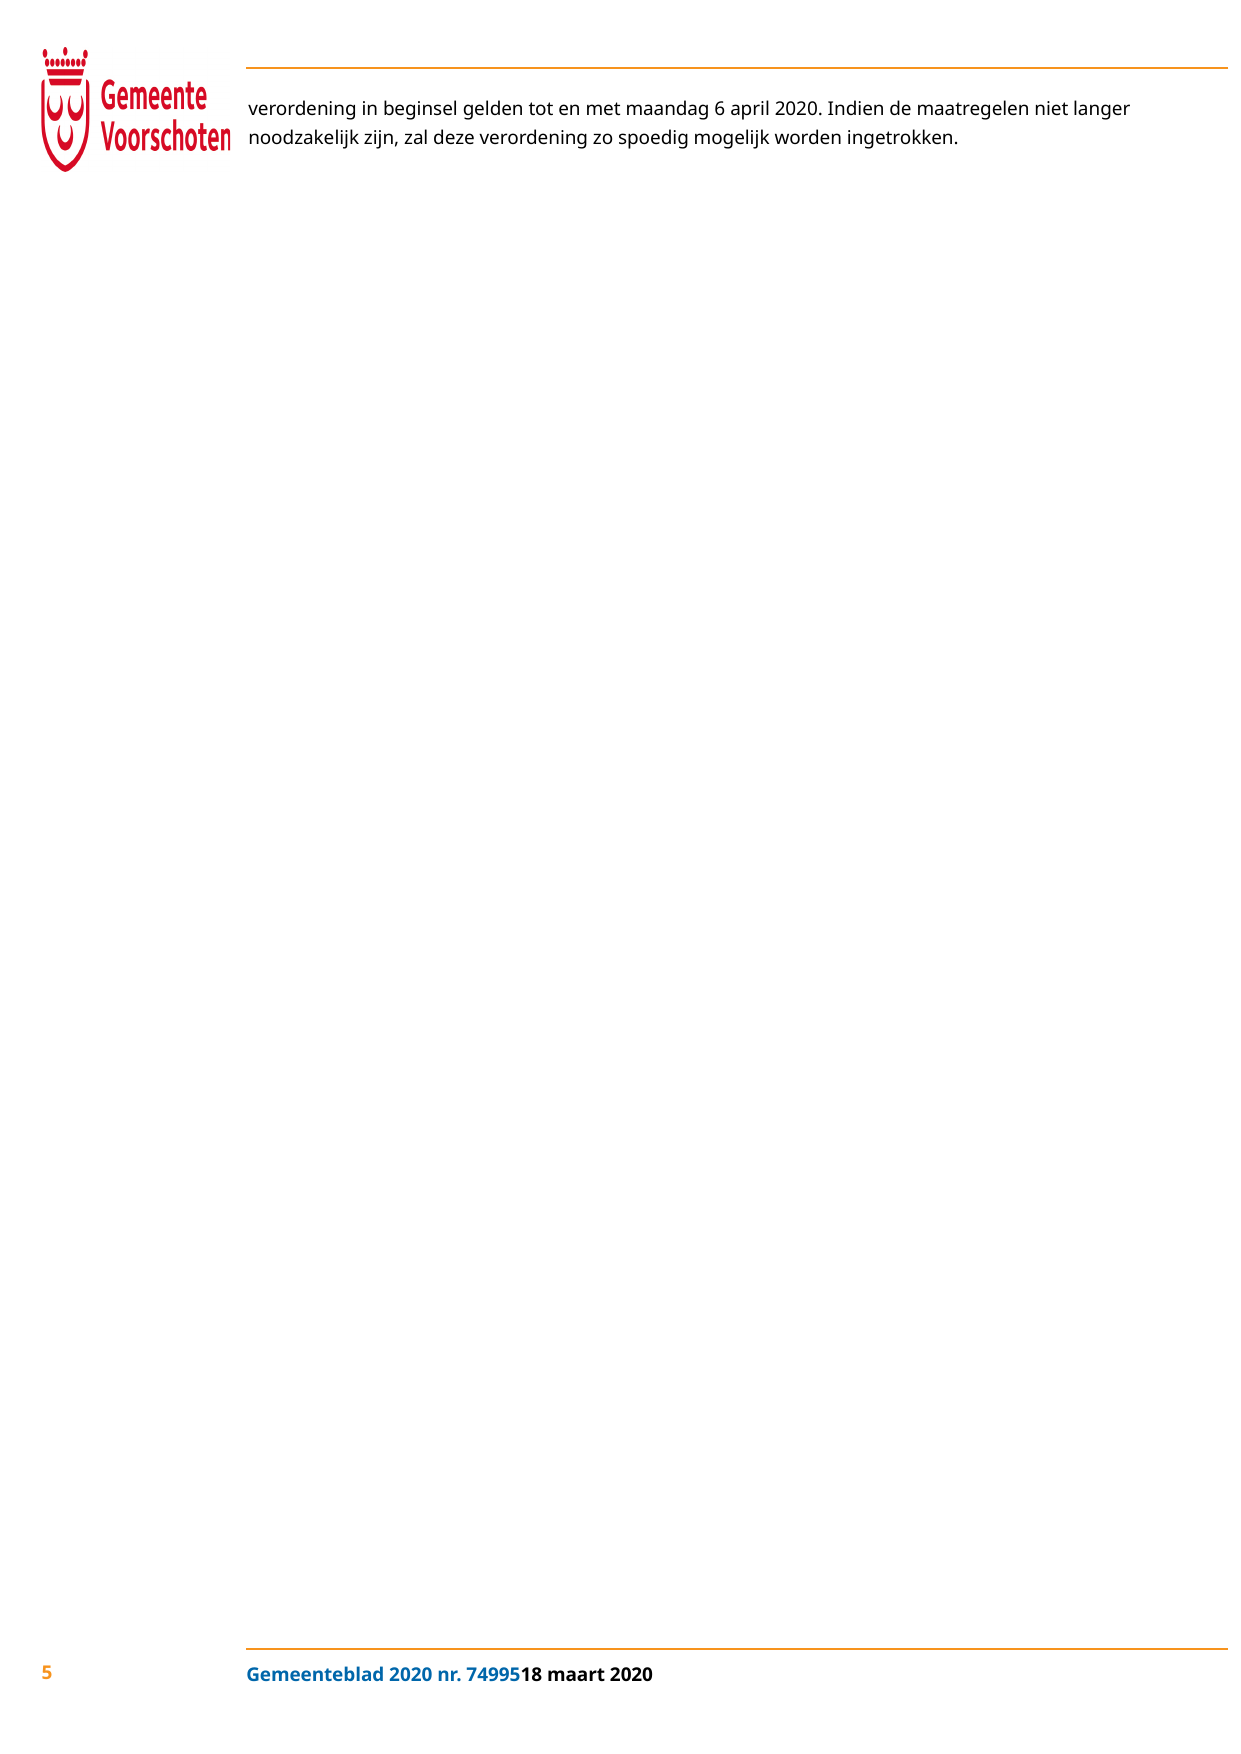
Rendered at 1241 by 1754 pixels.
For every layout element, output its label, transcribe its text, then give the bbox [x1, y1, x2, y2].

picture [41, 47, 231, 172]
text verordening in beginsel gelden tot en met maandag 6 april 2020. Indien de maatregelen niet langer noodzakelijk zijn, zal deze verordening zo spoedig mogelijk worden ingetrokken. [248, 95, 1152, 150]
